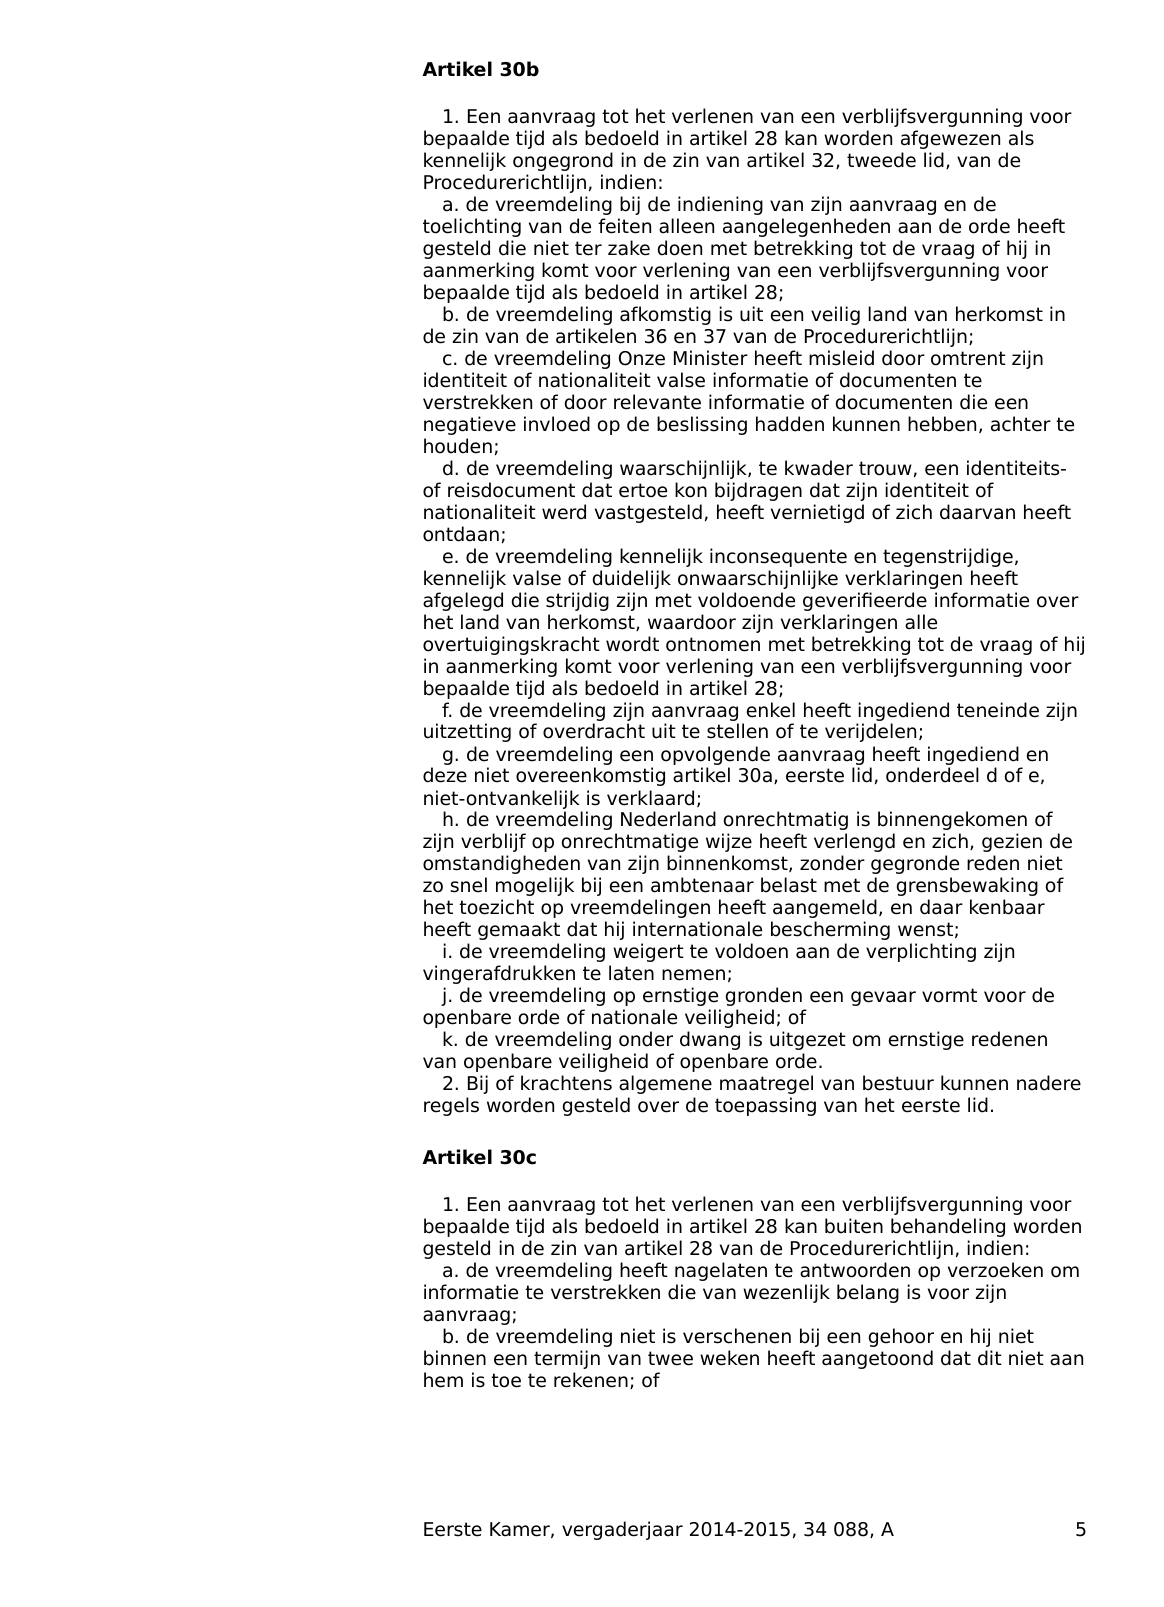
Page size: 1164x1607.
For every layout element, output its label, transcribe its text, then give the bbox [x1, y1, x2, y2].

subtitle Artikel 30c [422, 1147, 1087, 1169]
subtitle Artikel 30b [422, 59, 1087, 81]
text h. de vreemdeling Nederland onrechtmatig is binnengekomen of zijn verblijf op onrechtmatige wijze heeft verlengd en zich, gezien de omstandigheden van zijn binnenkomst, zonder gegronde reden niet zo snel mogelijk bij een ambtenaar belast met de grensbewaking of het toezicht op vreemdelingen heeft aangemeld, en daar kenbaar heeft gemaakt dat hij internationale bescherming wenst; [422, 809, 1087, 941]
text g. de vreemdeling een opvolgende aanvraag heeft ingediend en deze niet overeenkomstig artikel 30a, eerste lid, onderdeel d of e, niet-ontvankelijk is verklaard; [422, 743, 1087, 809]
text b. de vreemdeling niet is verschenen bij een gehoor en hij niet binnen een termijn van twee weken heeft aangetoond dat dit niet aan hem is toe te rekenen; of [422, 1326, 1087, 1392]
text 1. Een aanvraag tot het verlenen van een verblijfsvergunning voor bepaalde tijd als bedoeld in artikel 28 kan worden afgewezen als kennelijk ongegrond in de zin van artikel 32, tweede lid, van de Procedurerichtlijn, indien: [422, 106, 1087, 194]
text b. de vreemdeling afkomstig is uit een veilig land van herkomst in de zin van de artikelen 36 en 37 van de Procedurerichtlijn; [422, 304, 1087, 348]
text e. de vreemdeling kennelijk inconsequente en tegenstrijdige, kennelijk valse of duidelijk onwaarschijnlijke verklaringen heeft afgelegd die strijdig zijn met voldoende geverifieerde informatie over het land van herkomst, waardoor zijn verklaringen alle overtuigingskracht wordt ontnomen met betrekking tot de vraag of hij in aanmerking komt voor verlening van een verblijfsvergunning voor bepaalde tijd als bedoeld in artikel 28; [422, 546, 1087, 699]
text j. de vreemdeling op ernstige gronden een gevaar vormt voor de openbare orde of nationale veiligheid; of [422, 985, 1087, 1029]
text i. de vreemdeling weigert te voldoen aan de verplichting zijn vingerafdrukken te laten nemen; [422, 941, 1087, 985]
text k. de vreemdeling onder dwang is uitgezet om ernstige redenen van openbare veiligheid of openbare orde. [422, 1029, 1087, 1073]
text a. de vreemdeling heeft nagelaten te antwoorden op verzoeken om informatie te verstrekken die van wezenlijk belang is voor zijn aanvraag; [422, 1260, 1087, 1326]
text a. de vreemdeling bij de indiening van zijn aanvraag en de toelichting van de feiten alleen aangelegenheden aan de orde heeft gesteld die niet ter zake doen met betrekking tot de vraag of hij in aanmerking komt voor verlening van een verblijfsvergunning voor bepaalde tijd als bedoeld in artikel 28; [422, 194, 1087, 304]
text 2. Bij of krachtens algemene maatregel van bestuur kunnen nadere regels worden gesteld over de toepassing van het eerste lid. [422, 1073, 1087, 1117]
text f. de vreemdeling zijn aanvraag enkel heeft ingediend teneinde zijn uitzetting of overdracht uit te stellen of te verijdelen; [422, 699, 1087, 743]
text c. de vreemdeling Onze Minister heeft misleid door omtrent zijn identiteit of nationaliteit valse informatie of documenten te verstrekken of door relevante informatie of documenten die een negatieve invloed op de beslissing hadden kunnen hebben, achter te houden; [422, 348, 1087, 458]
text d. de vreemdeling waarschijnlijk, te kwader trouw, een identiteits- of reisdocument dat ertoe kon bijdragen dat zijn identiteit of nationaliteit werd vastgesteld, heeft vernietigd of zich daarvan heeft ontdaan; [422, 458, 1087, 546]
text 1. Een aanvraag tot het verlenen van een verblijfsvergunning voor bepaalde tijd als bedoeld in artikel 28 kan buiten behandeling worden gesteld in de zin van artikel 28 van de Procedurerichtlijn, indien: [422, 1194, 1087, 1260]
